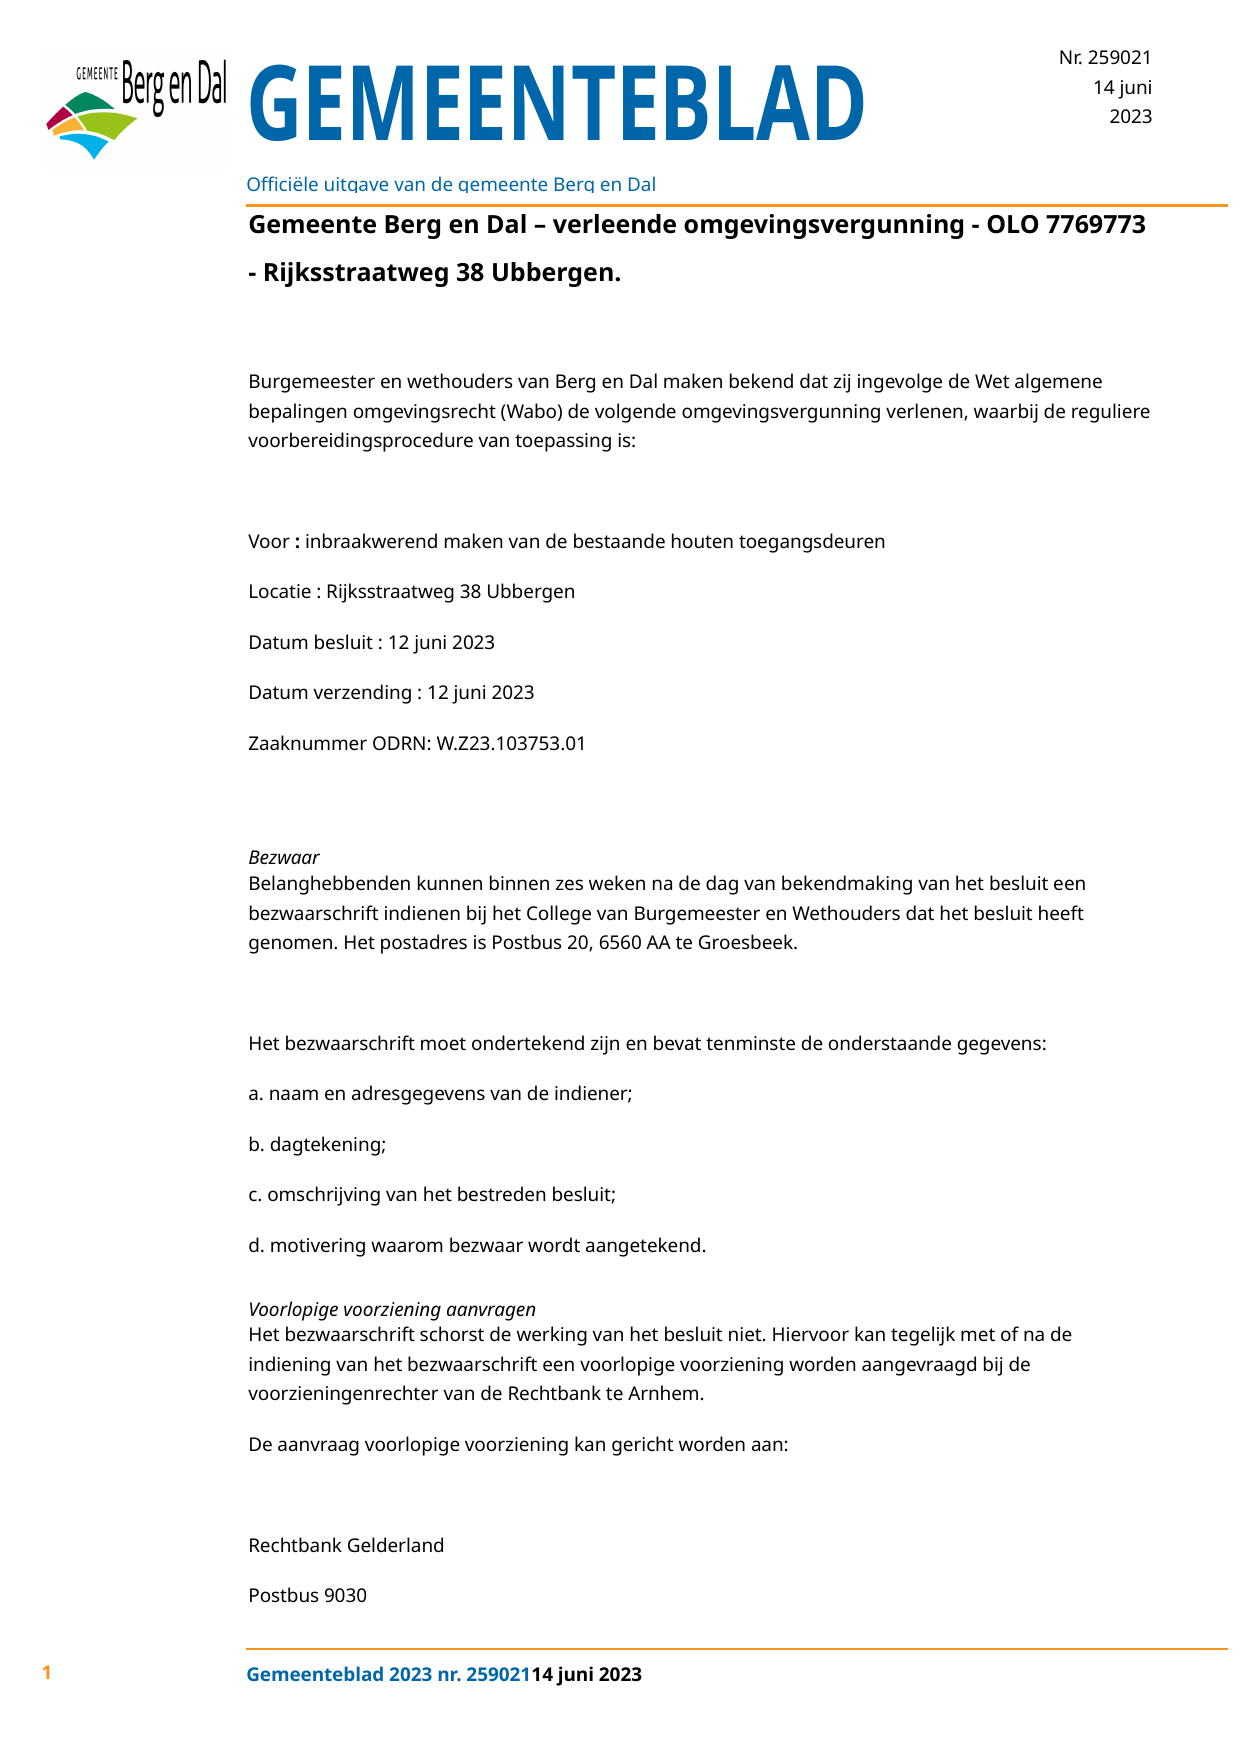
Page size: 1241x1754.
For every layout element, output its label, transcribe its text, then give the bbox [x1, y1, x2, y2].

picture [41, 47, 231, 172]
text Burgemeester en wethouders van Berg en Dal maken bekend dat zij ingevolge de Wet algemene bepalingen omgevingsrecht (Wabo) de volgende omgevingsvergunning verlenen, waarbij de reguliere voorbereidingsprocedure van toepassing is: [248, 368, 1152, 453]
text Voor : inbraakwerend maken van de bestaande houten toegangsdeuren [248, 528, 1152, 554]
text Locatie : Rijksstraatweg 38 Ubbergen [248, 579, 1152, 604]
text Gemeente Berg en Dal – verleende omgevingsvergunning - OLO 7769773 - Rijksstraatweg 38 Ubbergen. [248, 207, 1152, 288]
text Zaaknummer ODRN: W.Z23.103753.01 [248, 730, 1152, 756]
text Rechtbank Gelderland [248, 1532, 1152, 1558]
text Bezwaar [248, 844, 1152, 870]
text c. omschrijving van het bestreden besluit; [248, 1181, 1152, 1207]
text b. dagtekening; [248, 1131, 1152, 1157]
text a. naam en adresgegevens van de indiener; [248, 1081, 1152, 1106]
text Postbus 9030 [248, 1582, 1152, 1608]
text Voorlopige voorziening aanvragen [248, 1296, 1152, 1321]
text Belanghebbenden kunnen binnen zes weken na de dag van bekendmaking van het besluit een bezwaarschrift indienen bij het College van Burgemeester en Wethouders dat het besluit heeft genomen. Het postadres is Postbus 20, 6560 AA te Groesbeek. [248, 870, 1152, 955]
text Datum besluit : 12 juni 2023 [248, 629, 1152, 655]
text De aanvraag voorlopige voorziening kan gericht worden aan: [248, 1431, 1152, 1457]
text Het bezwaarschrift schorst de werking van het besluit niet. Hiervoor kan tegelijk met of na de indiening van het bezwaarschrift een voorlopige voorziening worden aangevraagd bij de voorzieningenrechter van de Rechtbank te Arnhem. [248, 1321, 1152, 1406]
text Het bezwaarschrift moet ondertekend zijn en bevat tenminste de onderstaande gegevens: [248, 1030, 1152, 1056]
text d. motivering waarom bezwaar wordt aangetekend. [248, 1232, 1152, 1257]
text Datum verzending : 12 juni 2023 [248, 679, 1152, 705]
